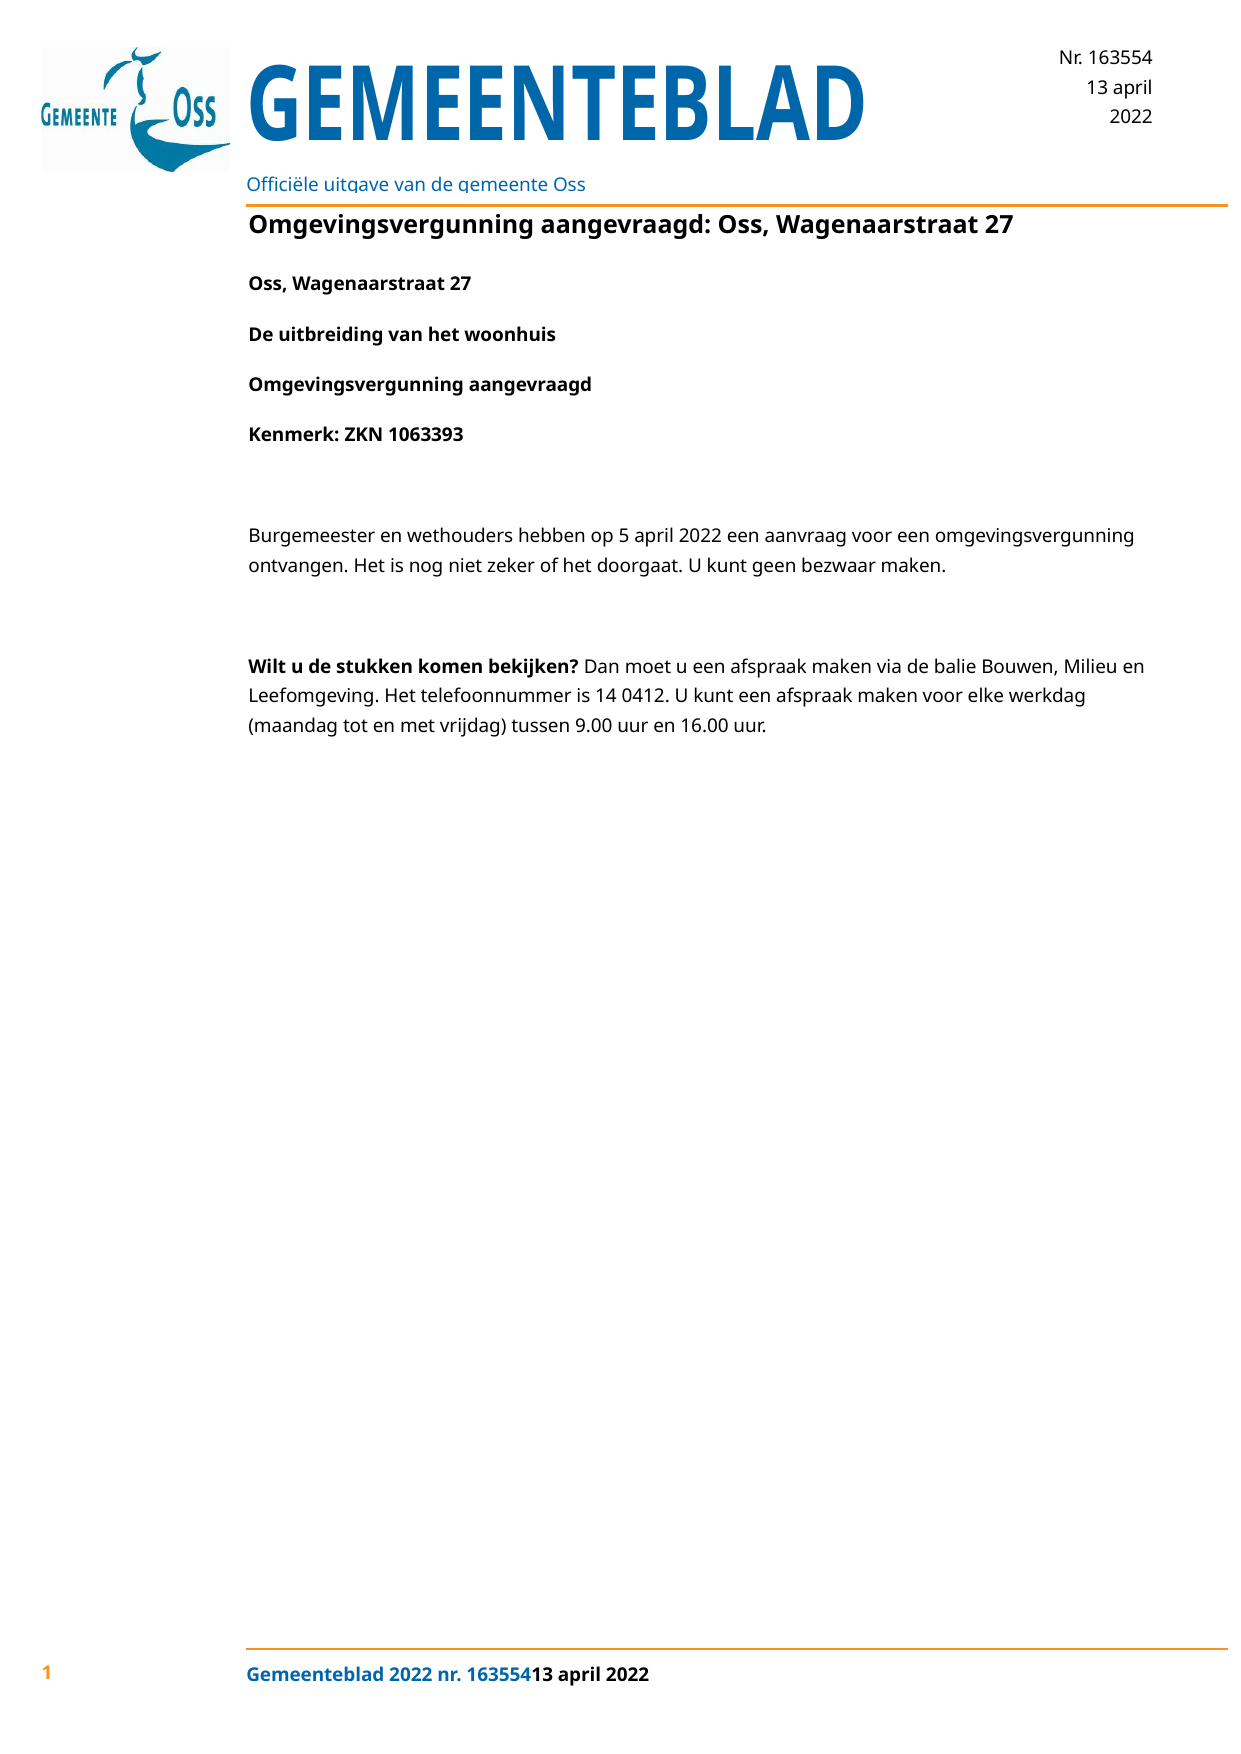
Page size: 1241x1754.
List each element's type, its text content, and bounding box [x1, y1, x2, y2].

text Omgevingsvergunning aangevraagd: Oss, Wagenaarstraat 27 [248, 207, 1152, 241]
text De uitbreiding van het woonhuis [248, 321, 1152, 346]
text Oss, Wagenaarstraat 27 [248, 270, 1152, 296]
text Wilt u de stukken komen bekijken? Dan moet u een afspraak maken via de balie Bouwen, Milieu en Leefomgeving. Het telefoonnummer is 14 0412. U kunt een afspraak maken voor elke werkdag (maandag tot en met vrijdag) tussen 9.00 uur en 16.00 uur. [248, 653, 1152, 738]
text Kenmerk: ZKN 1063393 [248, 422, 1152, 447]
text Omgevingsvergunning aangevraagd [248, 371, 1152, 397]
picture [41, 47, 231, 172]
text Burgemeester en wethouders hebben op 5 april 2022 een aanvraag voor een omgevingsvergunning ontvangen. Het is nog niet zeker of het doorgaat. U kunt geen bezwaar maken. [248, 522, 1152, 578]
